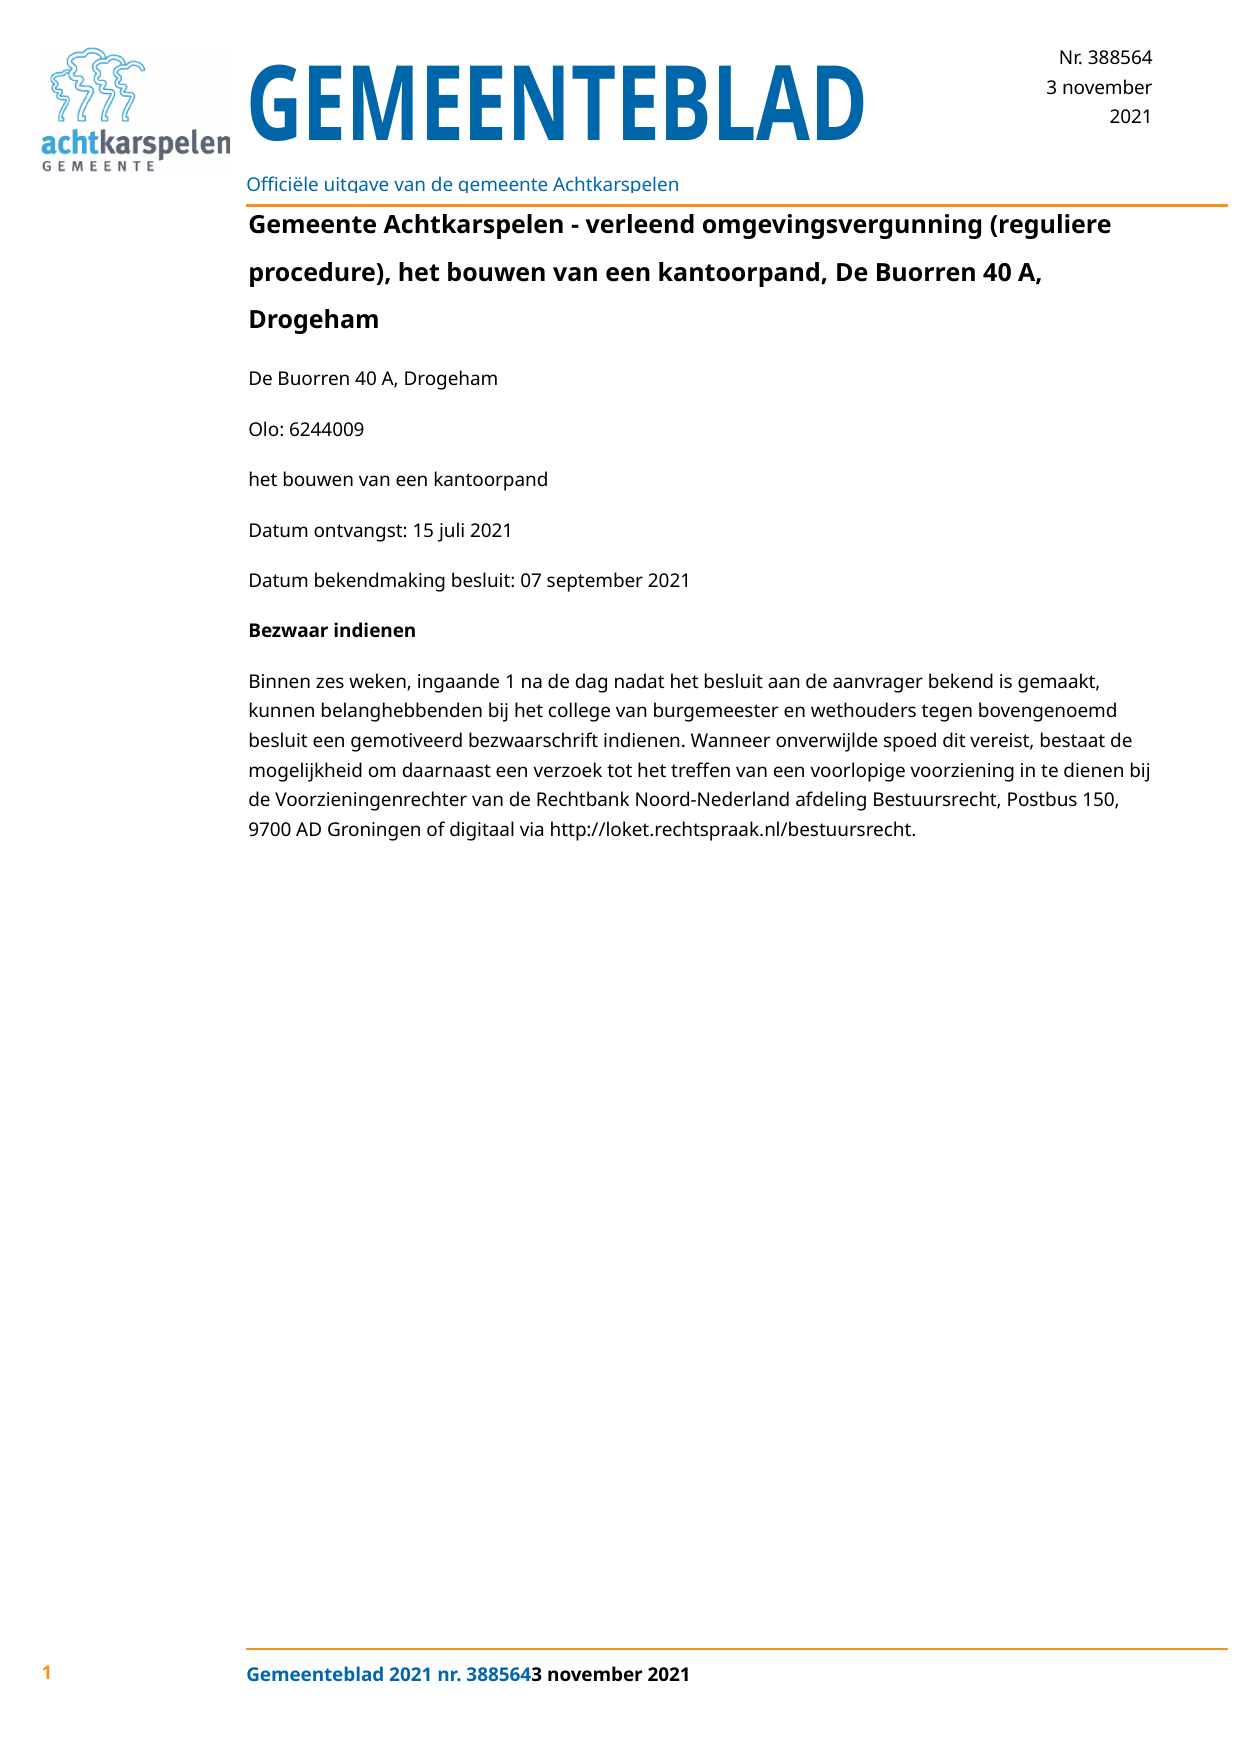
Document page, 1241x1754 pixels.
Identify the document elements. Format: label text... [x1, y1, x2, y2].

text Datum bekendmaking besluit: 07 september 2021 [248, 567, 1152, 593]
text Datum ontvangst: 15 juli 2021 [248, 517, 1152, 542]
text Olo: 6244009 [248, 416, 1152, 442]
text het bouwen van een kantoorpand [248, 466, 1152, 492]
picture [41, 47, 231, 172]
text Bezwaar indienen [248, 618, 1152, 643]
text De Buorren 40 A, Drogeham [248, 366, 1152, 391]
text Binnen zes weken, ingaande 1 na de dag nadat het besluit aan de aanvrager bekend is gemaakt, kunnen belanghebbenden bij het college van burgemeester en wethouders tegen bovengenoemd besluit een gemotiveerd bezwaarschrift indienen. Wanneer onverwijlde spoed dit vereist, bestaat de mogelijkheid om daarnaast een verzoek tot het treffen van een voorlopige voorziening in te dienen bij de Voorzieningenrechter van de Rechtbank Noord-Nederland afdeling Bestuursrecht, Postbus 150, 9700 AD Groningen of digitaal via http://loket.rechtspraak.nl/bestuursrecht. [248, 668, 1152, 842]
text Gemeente Achtkarspelen - verleend omgevingsvergunning (reguliere procedure), het bouwen van een kantoorpand, De Buorren 40 A, Drogeham [248, 207, 1152, 336]
